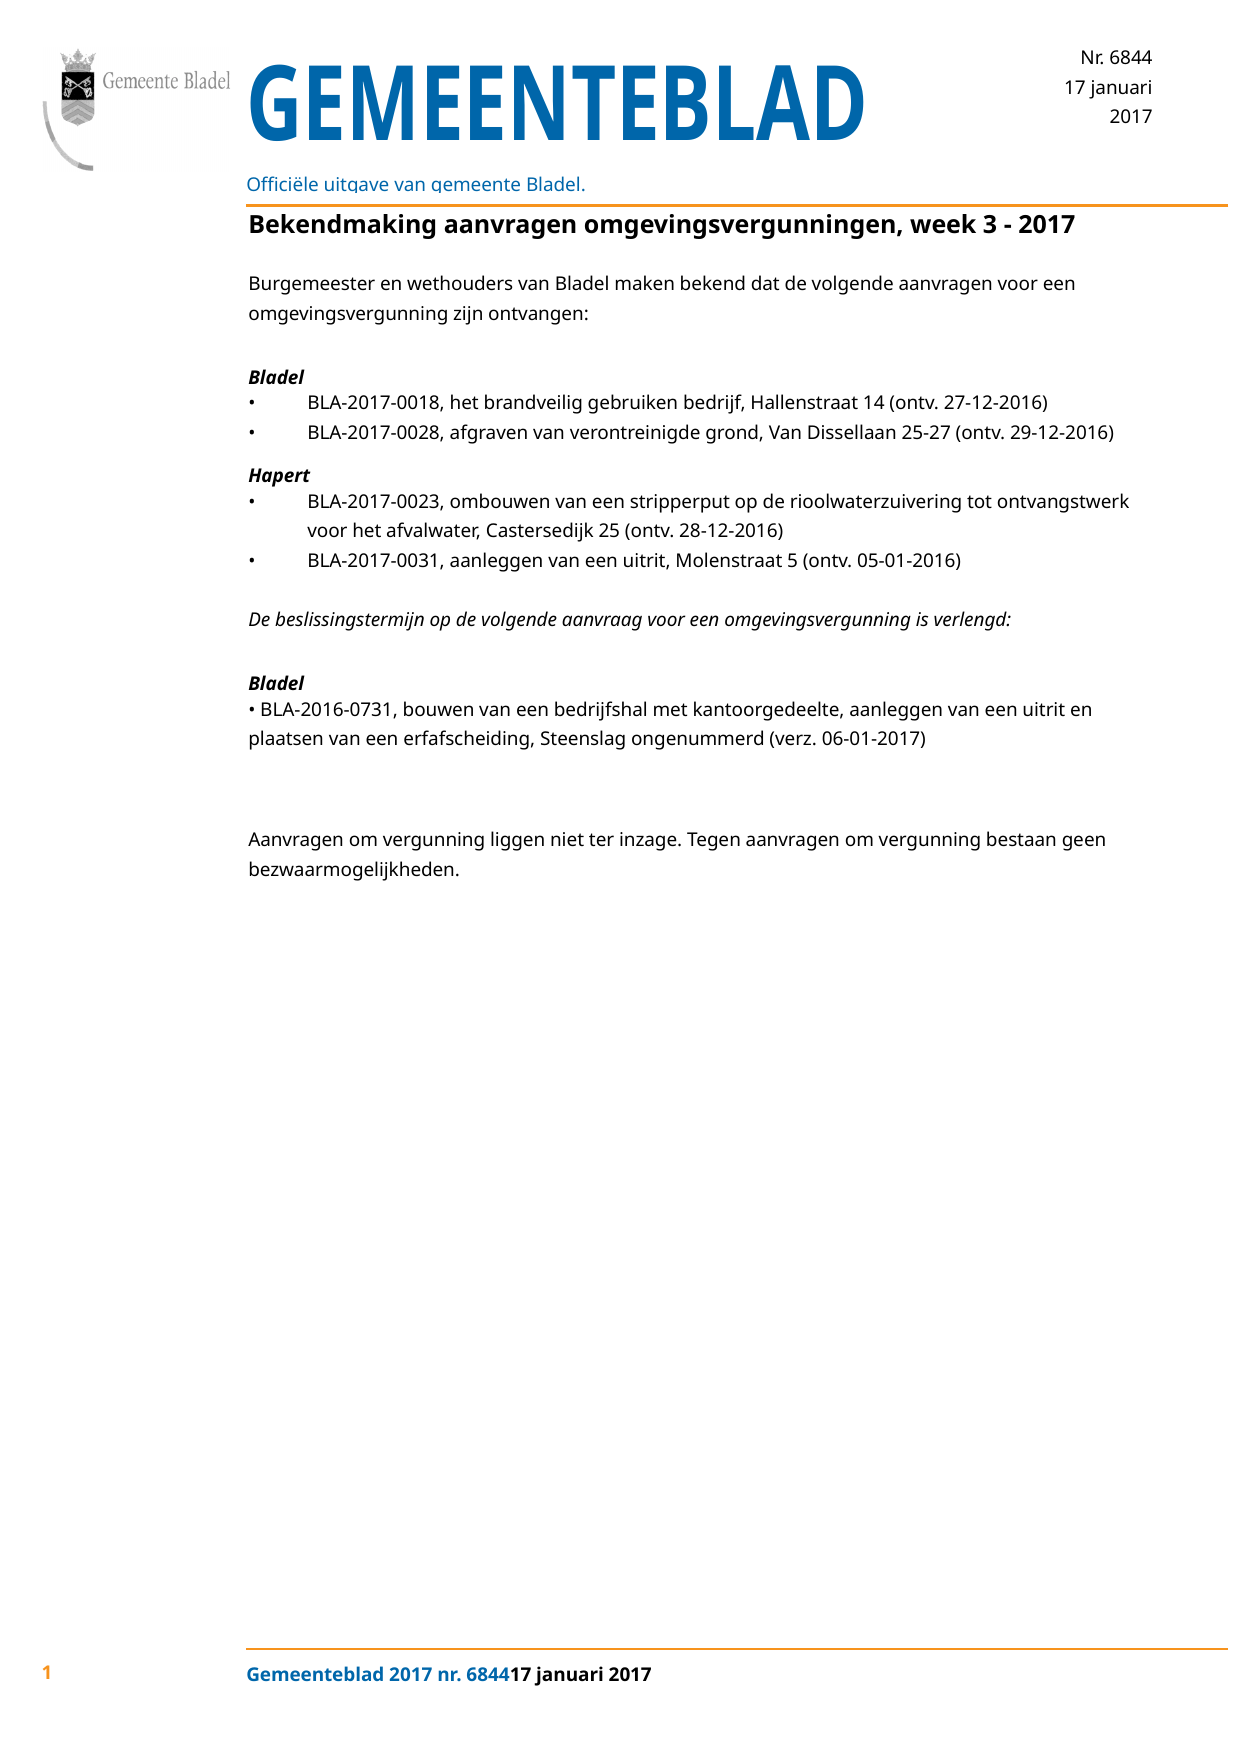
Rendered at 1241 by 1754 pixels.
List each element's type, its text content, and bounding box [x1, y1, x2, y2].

list BLA-2017-0031, aanleggen van een uitrit, Molenstraat 5 (ontv. 05-01-2016) [248, 547, 1152, 573]
picture [41, 47, 231, 172]
text Hapert [248, 462, 1152, 488]
text Bladel [248, 364, 1152, 389]
list BLA-2017-0023, ombouwen van een stripperput op de rioolwaterzuivering tot ontvangstwerk voor het afvalwater, Castersedijk 25 (ontv. 28-12-2016) [248, 488, 1152, 543]
text Burgemeester en wethouders van Bladel maken bekend dat de volgende aanvragen voor een omgevingsvergunning zijn ontvangen: [248, 270, 1152, 326]
text • BLA-2016-0731, bouwen van een bedrijfshal met kantoorgedeelte, aanleggen van een uitrit en plaatsen van een erfafscheiding, Steenslag ongenummerd (verz. 06-01-2017) [248, 696, 1152, 751]
list BLA-2017-0018, het brandveilig gebruiken bedrijf, Hallenstraat 14 (ontv. 27-12-2016) [248, 389, 1152, 415]
list BLA-2017-0028, afgraven van verontreinigde grond, Van Dissellaan 25-27 (ontv. 29-12-2016) [248, 419, 1152, 445]
text Bladel [248, 670, 1152, 696]
text Bekendmaking aanvragen omgevingsvergunningen, week 3 - 2017 [248, 207, 1152, 241]
text Aanvragen om vergunning liggen niet ter inzage. Tegen aanvragen om vergunning bestaan geen bezwaarmogelijkheden. [248, 826, 1152, 882]
text De beslissingstermijn op de volgende aanvraag voor een omgevingsvergunning is verlengd: [248, 606, 1152, 632]
